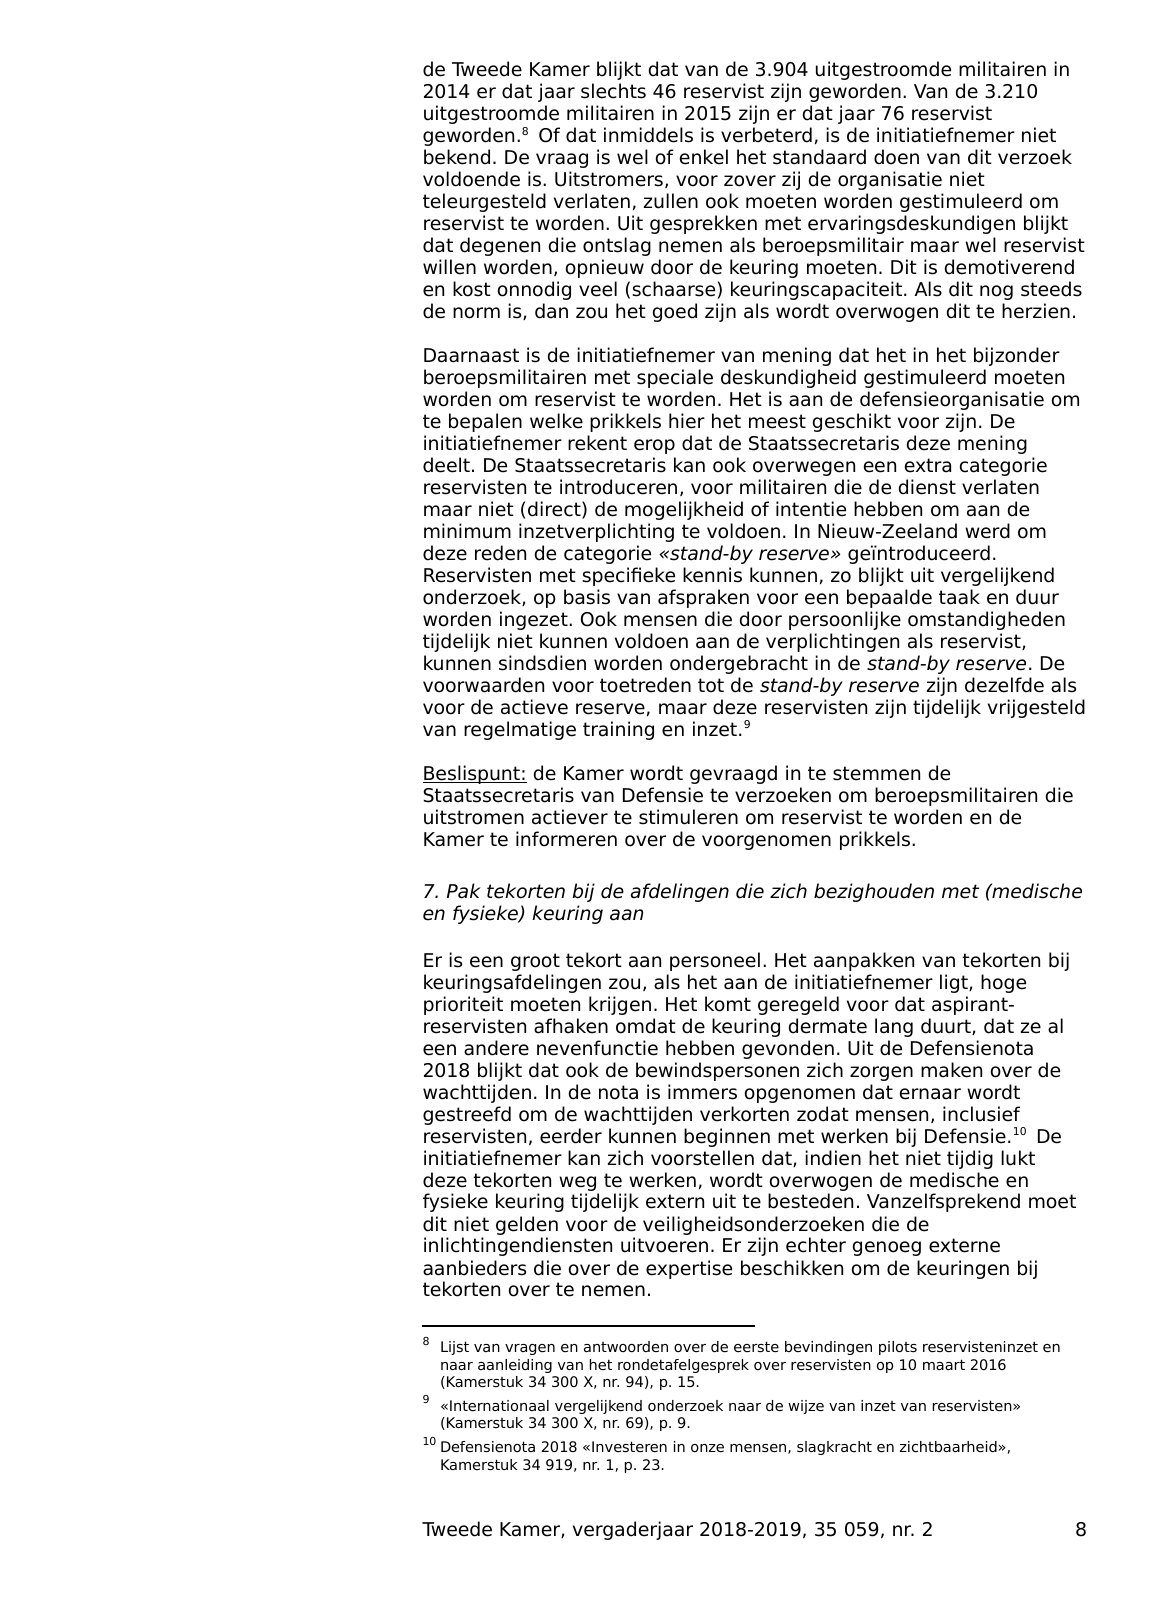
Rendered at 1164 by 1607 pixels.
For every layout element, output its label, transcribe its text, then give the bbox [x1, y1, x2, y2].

text Defensienota 2018 «Investeren in onze mensen, slagkracht en zichtbaarheid», Kamerstuk 34 919, nr. 1, p. 23. [422, 1435, 1087, 1474]
text «Internationaal vergelijkend onderzoek naar de wijze van inzet van reservisten» (Kamerstuk 34 300 X, nr. 69), p. 9. [422, 1393, 1087, 1432]
subtitle 7. Pak tekorten bij de afdelingen die zich bezighouden met (medische en fysieke) keuring aan [422, 881, 1087, 925]
text Lijst van vragen en antwoorden over de eerste bevindingen pilots reservisteninzet en naar aanleiding van het rondetafelgesprek over reservisten op 10 maart 2016 (Kamerstuk 34 300 X, nr. 94), p. 15. [422, 1335, 1087, 1391]
text de Tweede Kamer blijkt dat van de 3.904 uitgestroomde militairen in 2014 er dat jaar slechts 46 reservist zijn geworden. Van de 3.210 uitgestroomde militairen in 2015 zijn er dat jaar 76 reservist geworden. Of dat inmiddels is verbeterd, is de initiatiefnemer niet bekend. De vraag is wel of enkel het standaard doen van dit verzoek voldoende is. Uitstromers, voor zover zij de organisatie niet teleurgesteld verlaten, zullen ook moeten worden gestimuleerd om reservist te worden. Uit gesprekken met ervaringsdeskundigen blijkt dat degenen die ontslag nemen als beroepsmilitair maar wel reservist willen worden, opnieuw door de keuring moeten. Dit is demotiverend en kost onnodig veel (schaarse) keuringscapaciteit. Als dit nog steeds de norm is, dan zou het goed zijn als wordt overwogen dit te herzien. [422, 59, 1087, 323]
text Er is een groot tekort aan personeel. Het aanpakken van tekorten bij keuringsafdelingen zou, als het aan de initiatiefnemer ligt, hoge prioriteit moeten krijgen. Het komt geregeld voor dat aspirant-reservisten afhaken omdat de keuring dermate lang duurt, dat ze al een andere nevenfunctie hebben gevonden. Uit de Defensienota 2018 blijkt dat ook de bewindspersonen zich zorgen maken over de wachttijden. In de nota is immers opgenomen dat ernaar wordt gestreefd om de wachttijden verkorten zodat mensen, inclusief reservisten, eerder kunnen beginnen met werken bij Defensie. De initiatiefnemer kan zich voorstellen dat, indien het niet tijdig lukt deze tekorten weg te werken, wordt overwogen de medische en fysieke keuring tijdelijk extern uit te besteden. Vanzelfsprekend moet dit niet gelden voor de veiligheidsonderzoeken die de inlichtingendiensten uitvoeren. Er zijn echter genoeg externe aanbieders die over de expertise beschikken om de keuringen bij tekorten over te nemen. [422, 950, 1087, 1301]
text Beslispunt: de Kamer wordt gevraagd in te stemmen de Staatssecretaris van Defensie te verzoeken om beroepsmilitairen die uitstromen actiever te stimuleren om reservist te worden en de Kamer te informeren over de voorgenomen prikkels. [422, 763, 1087, 851]
text Daarnaast is de initiatiefnemer van mening dat het in het bijzonder beroepsmilitairen met speciale deskundigheid gestimuleerd moeten worden om reservist te worden. Het is aan de defensieorganisatie om te bepalen welke prikkels hier het meest geschikt voor zijn. De initiatiefnemer rekent erop dat de Staatssecretaris deze mening deelt. De Staatssecretaris kan ook overwegen een extra categorie reservisten te introduceren, voor militairen die de dienst verlaten maar niet (direct) de mogelijkheid of intentie hebben om aan de minimum inzetverplichting te voldoen. In Nieuw-Zeeland werd om deze reden de categorie «stand-by reserve» geïntroduceerd. Reservisten met specifieke kennis kunnen, zo blijkt uit vergelijkend onderzoek, op basis van afspraken voor een bepaalde taak en duur worden ingezet. Ook mensen die door persoonlijke omstandigheden tijdelijk niet kunnen voldoen aan de verplichtingen als reservist, kunnen sindsdien worden ondergebracht in de stand-by reserve. De voorwaarden voor toetreden tot de stand-by reserve zijn dezelfde als voor de actieve reserve, maar deze reservisten zijn tijdelijk vrijgesteld van regelmatige training en inzet. [422, 345, 1087, 741]
